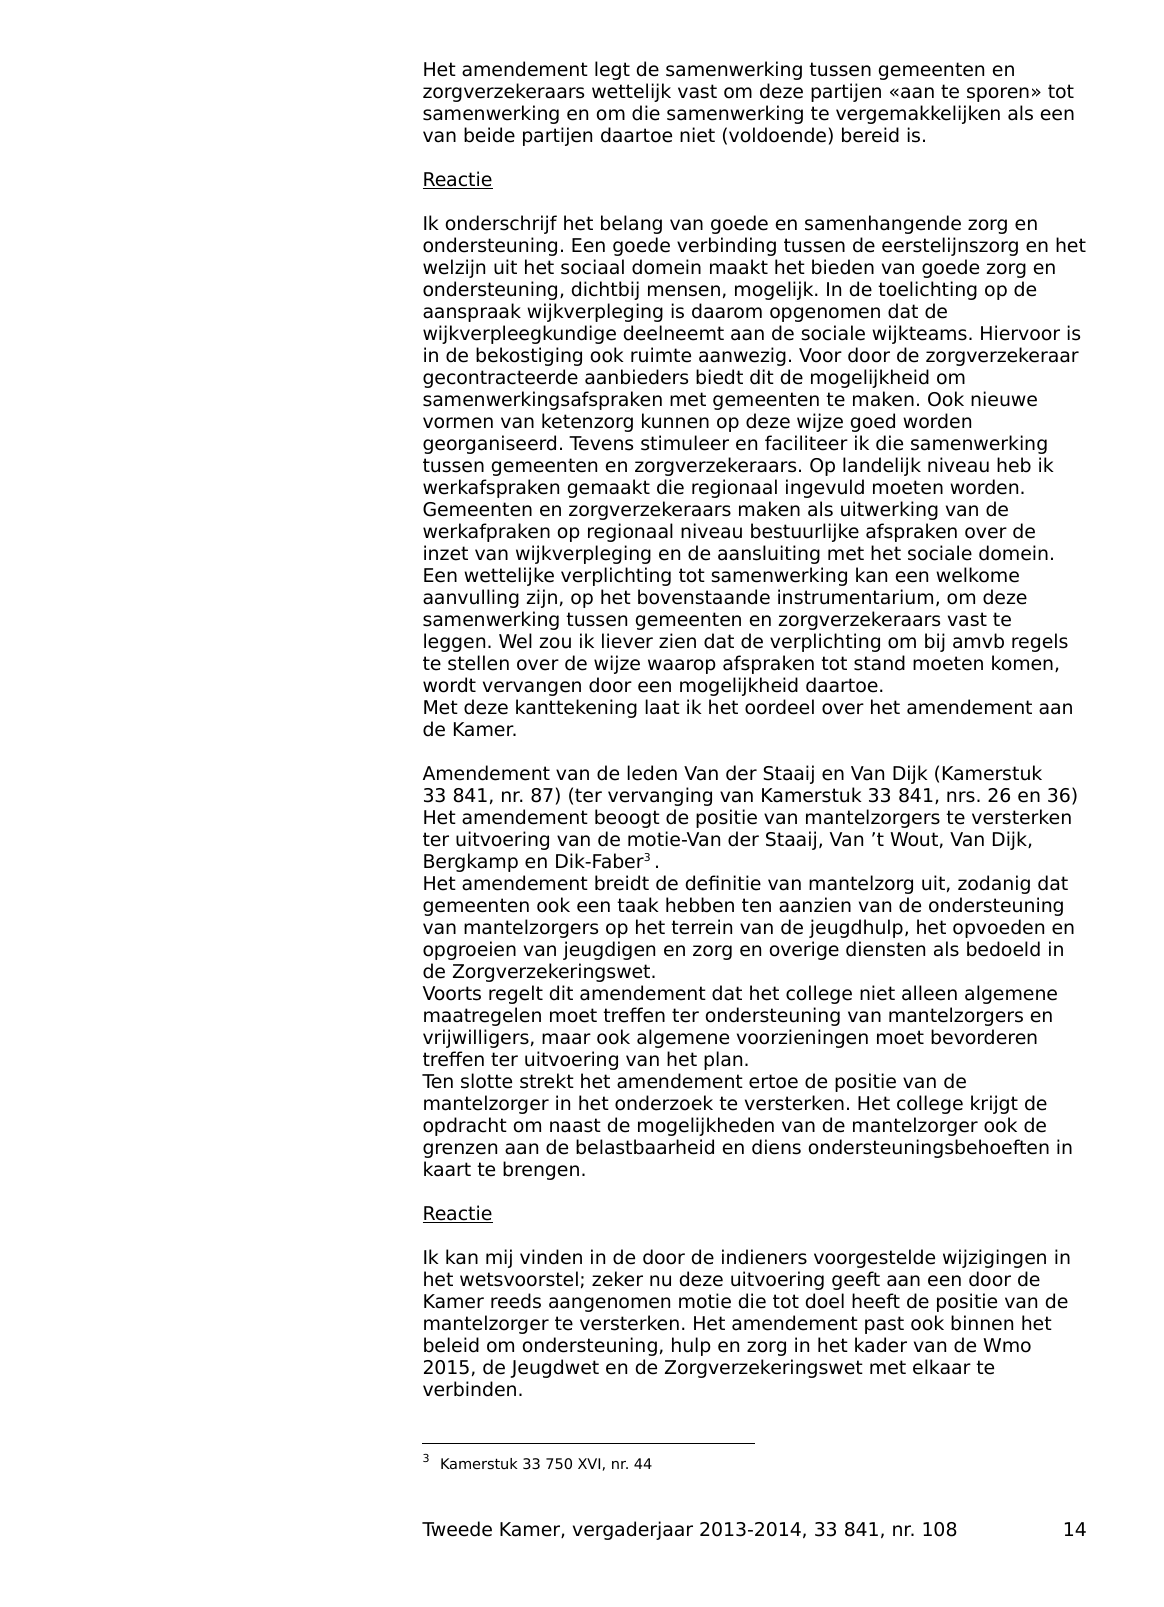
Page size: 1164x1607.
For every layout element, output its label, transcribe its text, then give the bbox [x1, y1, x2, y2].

text Het amendement beoogt de positie van mantelzorgers te versterken ter uitvoering van de motie-Van der Staaij, Van ’t Wout, Van Dijk, Bergkamp en Dik-Faber. [422, 807, 1087, 873]
text Het amendement breidt de definitie van mantelzorg uit, zodanig dat gemeenten ook een taak hebben ten aanzien van de ondersteuning van mantelzorgers op het terrein van de jeugdhulp, het opvoeden en opgroeien van jeugdigen en zorg en overige diensten als bedoeld in de Zorgverzekeringswet. [422, 873, 1087, 983]
text Voorts regelt dit amendement dat het college niet alleen algemene maatregelen moet treffen ter ondersteuning van mantelzorgers en vrijwilligers, maar ook algemene voorzieningen moet bevorderen treffen ter uitvoering van het plan. [422, 983, 1087, 1071]
subtitle Reactie [422, 169, 1087, 191]
text Gemeenten en zorgverzekeraars maken als uitwerking van de werkafpraken op regionaal niveau bestuurlijke afspraken over de inzet van wijkverpleging en de aansluiting met het sociale domein. [422, 499, 1087, 565]
text Ik kan mij vinden in de door de indieners voorgestelde wijzigingen in het wetsvoorstel; zeker nu deze uitvoering geeft aan een door de Kamer reeds aangenomen motie die tot doel heeft de positie van de mantelzorger te versterken. Het amendement past ook binnen het beleid om ondersteuning, hulp en zorg in het kader van de Wmo 2015, de Jeugdwet en de Zorgverzekeringswet met elkaar te verbinden. [422, 1247, 1087, 1401]
text Het amendement legt de samenwerking tussen gemeenten en zorgverzekeraars wettelijk vast om deze partijen «aan te sporen» tot samenwerking en om die samenwerking te vergemakkelijken als een van beide partijen daartoe niet (voldoende) bereid is. [422, 59, 1087, 147]
text Een wettelijke verplichting tot samenwerking kan een welkome aanvulling zijn, op het bovenstaande instrumentarium, om deze samenwerking tussen gemeenten en zorgverzekeraars vast te leggen. Wel zou ik liever zien dat de verplichting om bij amvb regels te stellen over de wijze waarop afspraken tot stand moeten komen, wordt vervangen door een mogelijkheid daartoe. [422, 565, 1087, 697]
text Ik onderschrijf het belang van goede en samenhangende zorg en ondersteuning. Een goede verbinding tussen de eerstelijnszorg en het welzijn uit het sociaal domein maakt het bieden van goede zorg en ondersteuning, dichtbij mensen, mogelijk. In de toelichting op de aanspraak wijkverpleging is daarom opgenomen dat de wijkverpleegkundige deelneemt aan de sociale wijkteams. Hiervoor is in de bekostiging ook ruimte aanwezig. Voor door de zorgverzekeraar gecontracteerde aanbieders biedt dit de mogelijkheid om samenwerkingsafspraken met gemeenten te maken. Ook nieuwe vormen van ketenzorg kunnen op deze wijze goed worden georganiseerd. Tevens stimuleer en faciliteer ik die samenwerking tussen gemeenten en zorgverzekeraars. Op landelijk niveau heb ik werkafspraken gemaakt die regionaal ingevuld moeten worden. [422, 213, 1087, 499]
text Ten slotte strekt het amendement ertoe de positie van de mantelzorger in het onderzoek te versterken. Het college krijgt de opdracht om naast de mogelijkheden van de mantelzorger ook de grenzen aan de belastbaarheid en diens ondersteuningsbehoeften in kaart te brengen. [422, 1071, 1087, 1181]
text Met deze kanttekening laat ik het oordeel over het amendement aan de Kamer. [422, 697, 1087, 741]
text Kamerstuk 33 750 XVI, nr. 44 [422, 1452, 1087, 1474]
subtitle Reactie [422, 1203, 1087, 1225]
text Amendement van de leden Van der Staaij en Van Dijk (Kamerstuk 33 841, nr. 87) (ter vervanging van Kamerstuk 33 841, nrs. 26 en 36) [422, 763, 1087, 807]
